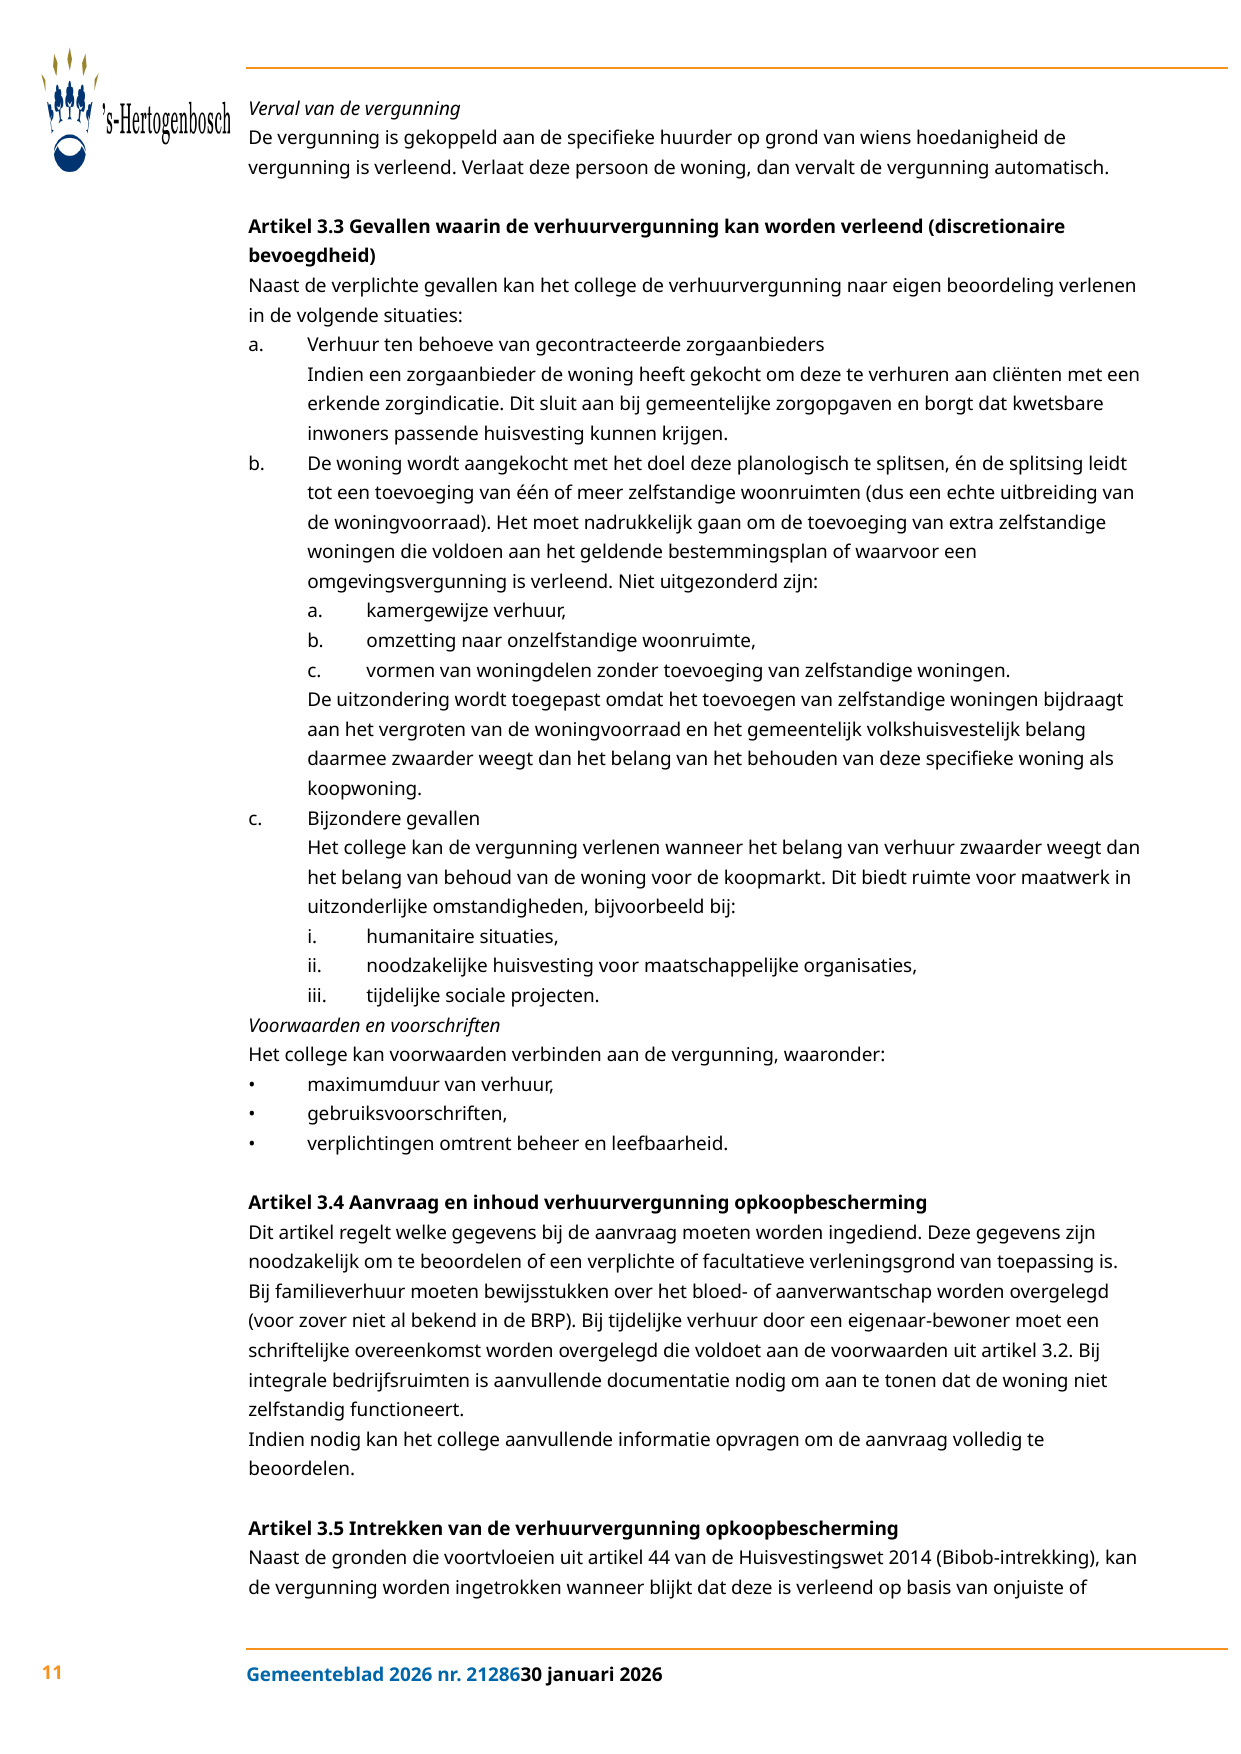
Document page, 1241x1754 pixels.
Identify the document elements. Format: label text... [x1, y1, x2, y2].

list noodzakelijke huisvesting voor maatschappelijke organisaties, [307, 953, 1152, 978]
list Bijzondere gevallen [248, 805, 1152, 831]
list Verhuur ten behoeve van gecontracteerde zorgaanbieders [248, 331, 1152, 357]
list omzetting naar onzelfstandige woonruimte, [307, 627, 1152, 653]
text Het college kan voorwaarden verbinden aan de vergunning, waaronder: [248, 1041, 1152, 1067]
list vormen van woningdelen zonder toevoeging van zelfstandige woningen. [307, 657, 1152, 683]
list tijdelijke sociale projecten. [307, 982, 1152, 1008]
text De vergunning is gekoppeld aan de specifieke huurder op grond van wiens hoedanigheid de vergunning is verleend. Verlaat deze persoon de woning, dan vervalt de vergunning automatisch. [248, 124, 1152, 180]
text Artikel 3.3 Gevallen waarin de verhuurvergunning kan worden verleend (discretionaire bevoegdheid) [248, 213, 1152, 268]
text Indien nodig kan het college aanvullende informatie opvragen om de aanvraag volledig te beoordelen. [248, 1426, 1152, 1481]
list kamergewijze verhuur, [307, 598, 1152, 623]
text Artikel 3.4 Aanvraag en inhoud verhuurvergunning opkoopbescherming [248, 1189, 1152, 1215]
list Indien een zorgaanbieder de woning heeft gekocht om deze te verhuren aan cliënten met een erkende zorgindicatie. Dit sluit aan bij gemeentelijke zorgopgaven en borgt dat kwetsbare inwoners passende huisvesting kunnen krijgen. [248, 361, 1152, 446]
list verplichtingen omtrent beheer en leefbaarheid. [248, 1130, 1152, 1156]
list De woning wordt aangekocht met het doel deze planologisch te splitsen, én de splitsing leidt tot een toevoeging van één of meer zelfstandige woonruimten (dus een echte uitbreiding van de woningvoorraad). Het moet nadrukkelijk gaan om de toevoeging van extra zelfstandige woningen die voldoen aan het geldende bestemmingsplan of waarvoor een omgevingsvergunning is verleend. Niet uitgezonderd zijn: [248, 450, 1152, 594]
text Voorwaarden en voorschriften [248, 1012, 1152, 1038]
list humanitaire situaties, [307, 923, 1152, 949]
text Naast de verplichte gevallen kan het college de verhuurvergunning naar eigen beoordeling verlenen in de volgende situaties: [248, 272, 1152, 328]
list gebruiksvoorschriften, [248, 1101, 1152, 1126]
text Verval van de vergunning [248, 95, 1152, 121]
picture [41, 47, 231, 172]
list maximumduur van verhuur, [248, 1071, 1152, 1097]
text Bij familieverhuur moeten bewijsstukken over het bloed- of aanverwantschap worden overgelegd (voor zover niet al bekend in de BRP). Bij tijdelijke verhuur door een eigenaar-bewoner moet een schriftelijke overeenkomst worden overgelegd die voldoet aan de voorwaarden uit artikel 3.2. Bij integrale bedrijfsruimten is aanvullende documentatie nodig om aan te tonen dat de woning niet zelfstandig functioneert. [248, 1278, 1152, 1422]
text Naast de gronden die voortvloeien uit artikel 44 van de Huisvestingswet 2014 (Bibob-intrekking), kan de vergunning worden ingetrokken wanneer blijkt dat deze is verleend op basis van onjuiste of [248, 1544, 1152, 1600]
list Het college kan de vergunning verlenen wanneer het belang van verhuur zwaarder weegt dan het belang van behoud van de woning voor de koopmarkt. Dit biedt ruimte voor maatwerk in uitzonderlijke omstandigheden, bijvoorbeeld bij: [248, 834, 1152, 919]
text Artikel 3.5 Intrekken van de verhuurvergunning opkoopbescherming [248, 1515, 1152, 1541]
list De uitzondering wordt toegepast omdat het toevoegen van zelfstandige woningen bijdraagt aan het vergroten van de woningvoorraad en het gemeentelijk volkshuisvestelijk belang daarmee zwaarder weegt dan het belang van het behouden van deze specifieke woning als koopwoning. [248, 686, 1152, 801]
text Dit artikel regelt welke gegevens bij de aanvraag moeten worden ingediend. Deze gegevens zijn noodzakelijk om te beoordelen of een verplichte of facultatieve verleningsgrond van toepassing is. [248, 1219, 1152, 1274]
